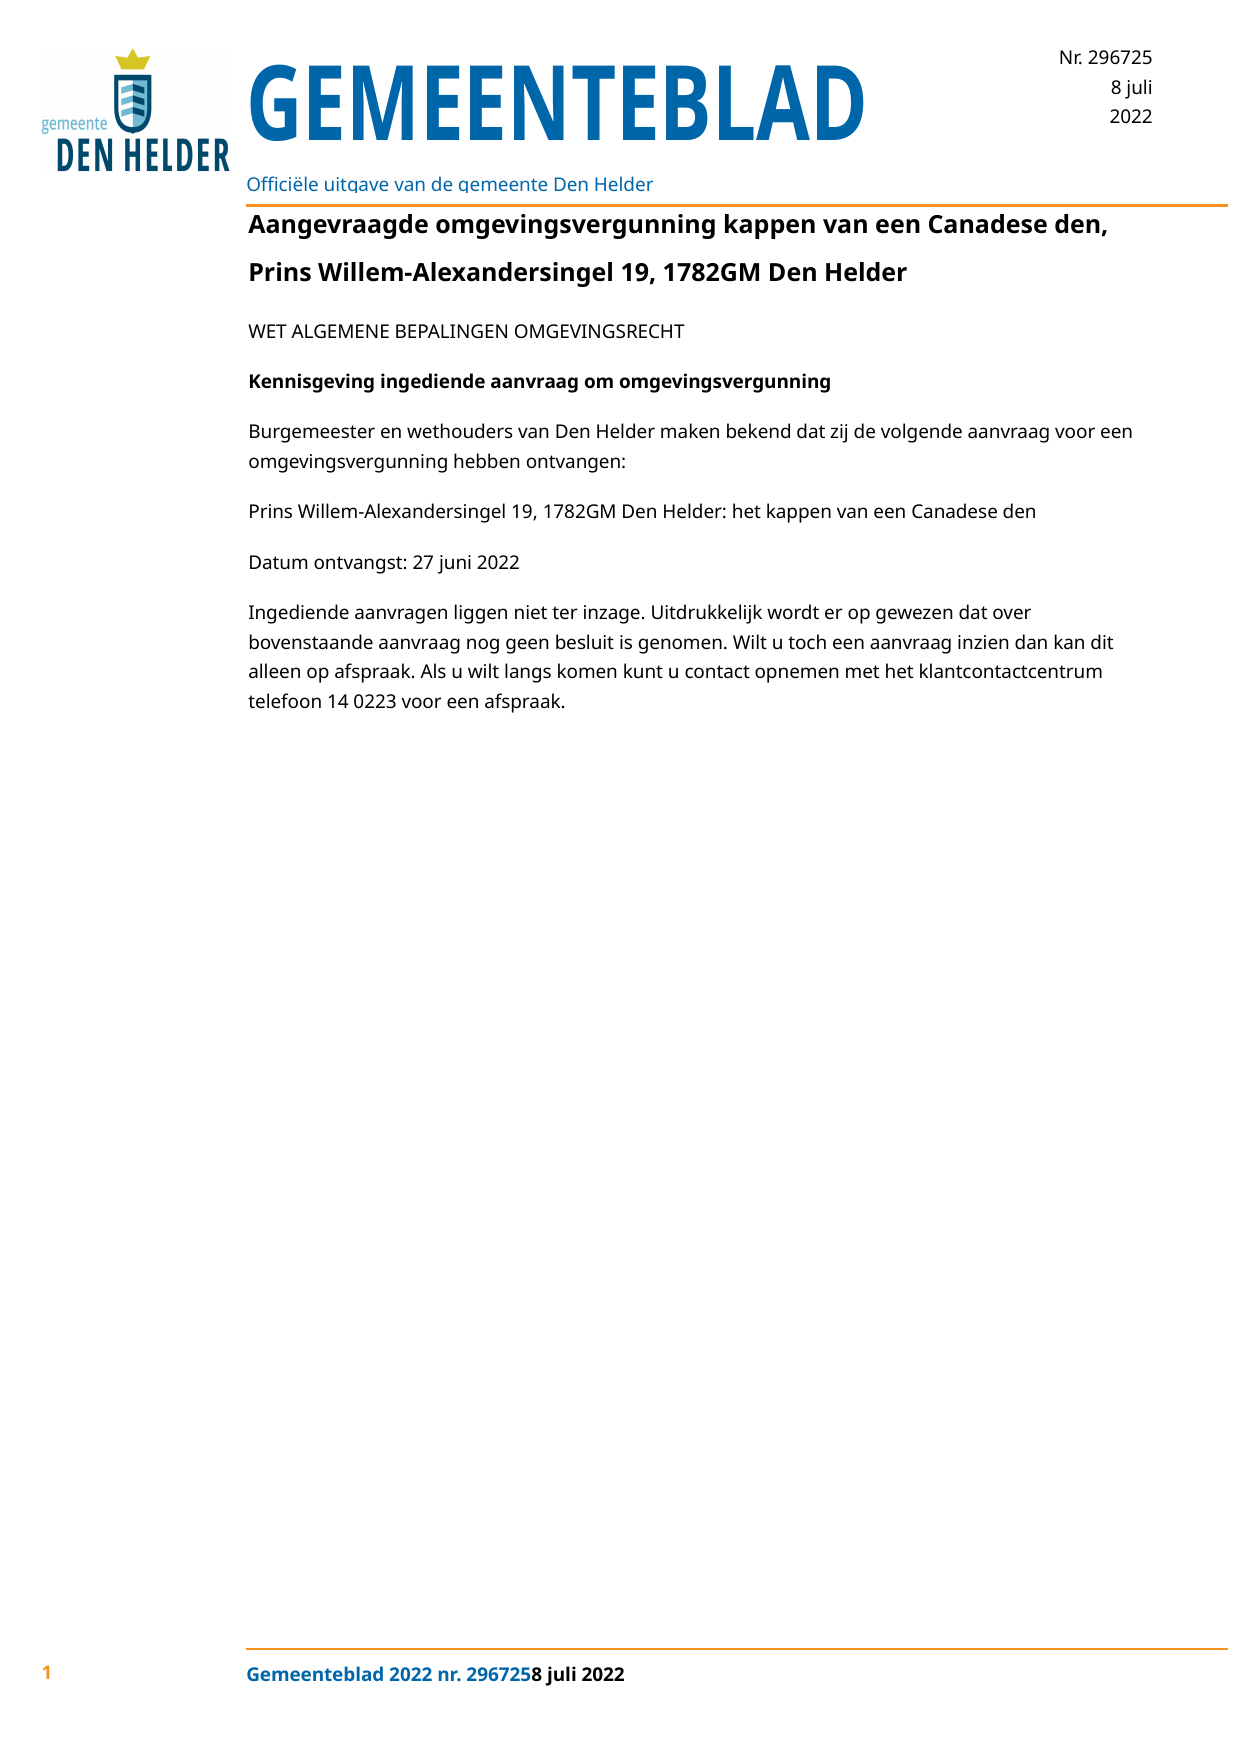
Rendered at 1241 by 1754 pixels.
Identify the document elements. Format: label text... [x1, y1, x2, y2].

text Datum ontvangst: 27 juni 2022 [248, 549, 1152, 575]
text Kennisgeving ingediende aanvraag om omgevingsvergunning [248, 368, 1152, 394]
text WET ALGEMENE BEPALINGEN OMGEVINGSRECHT [248, 318, 1152, 344]
picture [130, 157, 135, 172]
text Burgemeester en wethouders van Den Helder maken bekend dat zij de volgende aanvraag voor een omgevingsvergunning hebben ontvangen: [248, 419, 1152, 474]
picture [220, 160, 224, 172]
text Aangevraagde omgevingsvergunning kappen van een Canadese den, Prins Willem-Alexandersingel 19, 1782GM Den Helder [248, 207, 1152, 288]
picture [63, 144, 68, 165]
picture [41, 47, 231, 172]
picture [100, 154, 106, 172]
text Ingediende aanvragen liggen niet ter inzage. Uitdrukkelijk wordt er op gewezen dat over bovenstaande aanvraag nog geen besluit is genomen. Wilt u toch een aanvraag inzien dan kan dit alleen op afspraak. Als u wilt langs komen kunt u contact opnemen met het klantcontactcentrum telefoon 14 0223 voor een afspraak. [248, 599, 1152, 714]
text Prins Willem-Alexandersingel 19, 1782GM Den Helder: het kappen van een Canadese den [248, 499, 1152, 524]
picture [182, 144, 187, 165]
